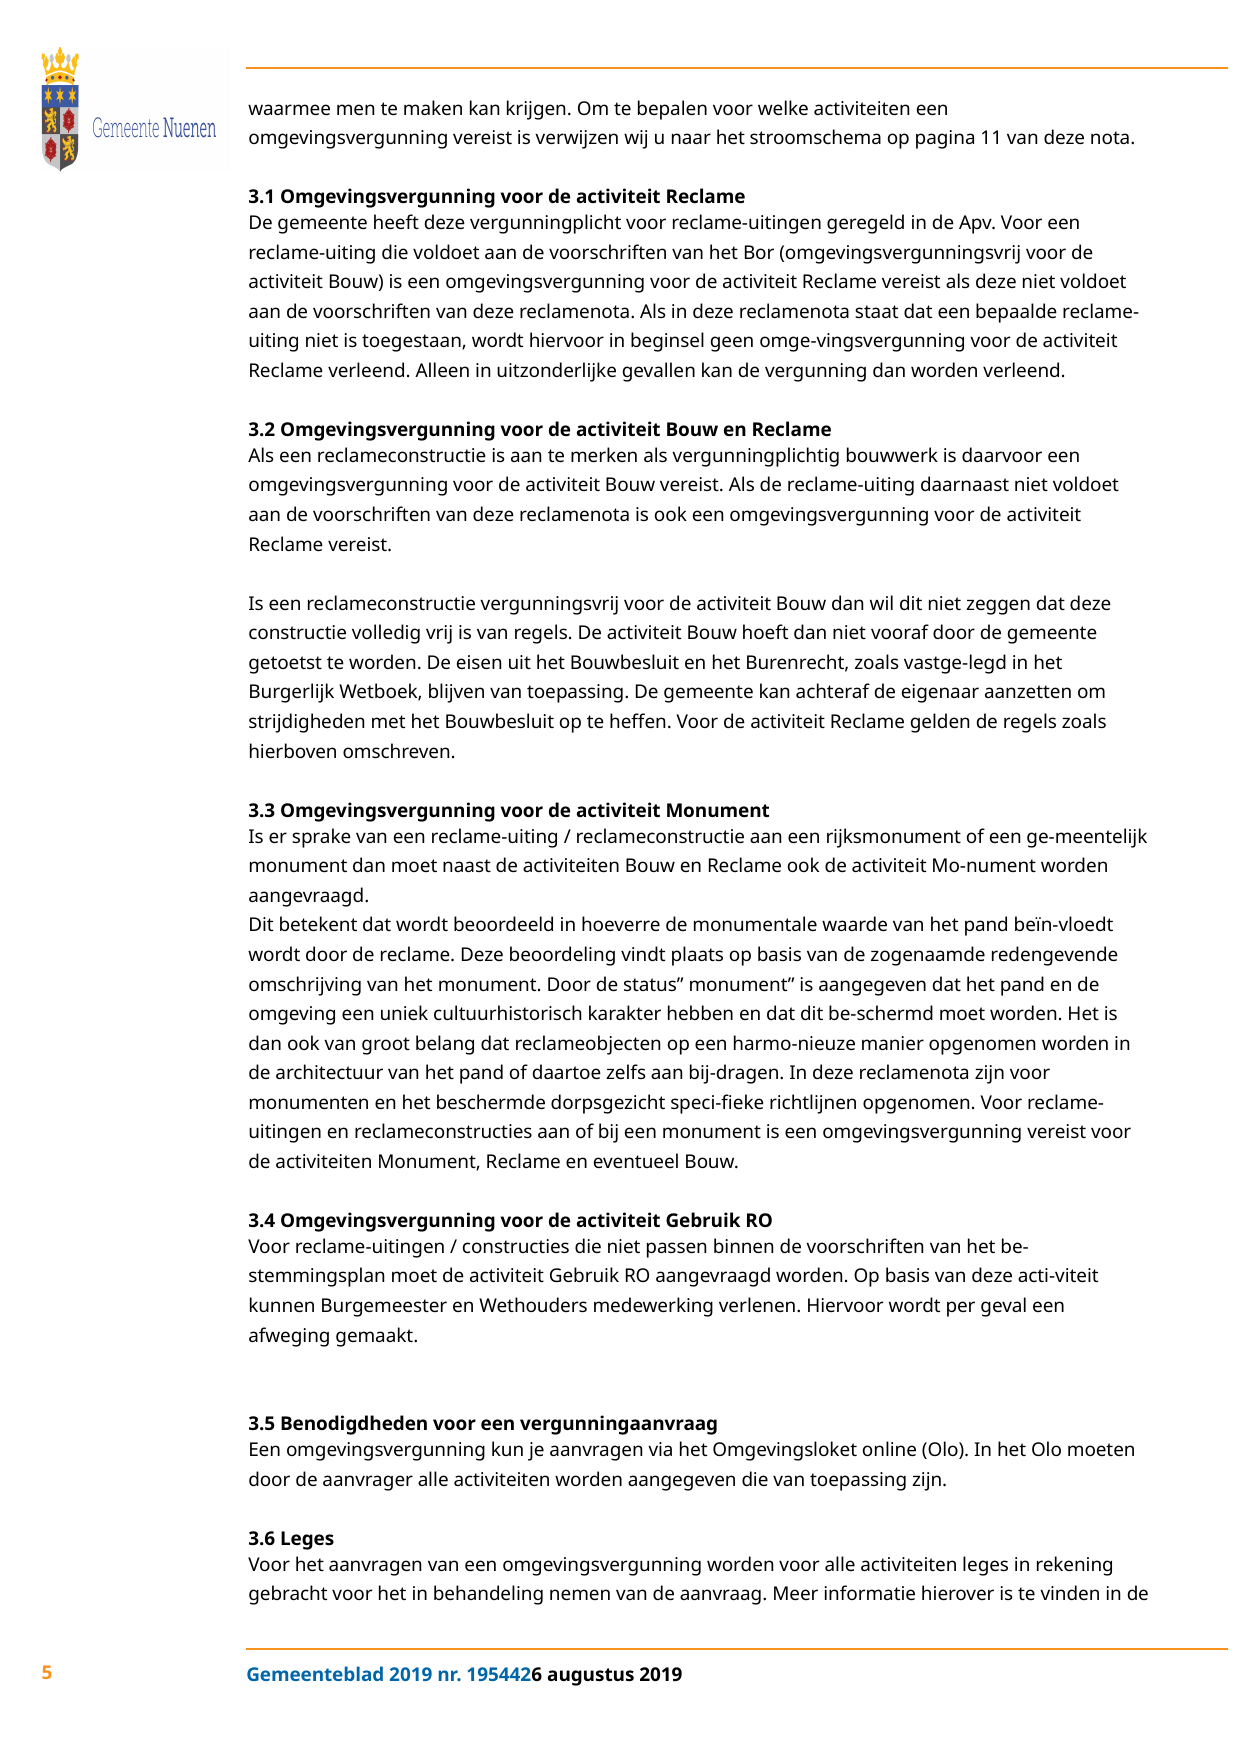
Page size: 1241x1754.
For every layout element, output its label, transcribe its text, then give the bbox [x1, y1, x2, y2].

text Dit betekent dat wordt beoordeeld in hoeverre de monumentale waarde van het pand beïn-vloedt wordt door de reclame. Deze beoordeling vindt plaats op basis van de zogenaamde redengevende omschrijving van het monument. Door de status” monument” is aangegeven dat het pand en de omgeving een uniek cultuurhistorisch karakter hebben en dat dit be-schermd moet worden. Het is dan ook van groot belang dat reclameobjecten op een harmo-nieuze manier opgenomen worden in de architectuur van het pand of daartoe zelfs aan bij-dragen. In deze reclamenota zijn voor monumenten en het beschermde dorpsgezicht speci-fieke richtlijnen opgenomen. Voor reclame-uitingen en reclameconstructies aan of bij een monument is een omgevingsvergunning vereist voor de activiteiten Monument, Reclame en eventueel Bouw. [248, 912, 1152, 1174]
text De gemeente heeft deze vergunningplicht voor reclame-uitingen geregeld in de Apv. Voor een reclame-uiting die voldoet aan de voorschriften van het Bor (omgevingsvergunningsvrij voor de activiteit Bouw) is een omgevingsvergunning voor de activiteit Reclame vereist als deze niet voldoet aan de voorschriften van deze reclamenota. Als in deze reclamenota staat dat een bepaalde reclame-uiting niet is toegestaan, wordt hiervoor in beginsel geen omge-vingsvergunning voor de activiteit Reclame verleend. Alleen in uitzonderlijke gevallen kan de vergunning dan worden verleend. [248, 209, 1152, 383]
text Voor het aanvragen van een omgevingsvergunning worden voor alle activiteiten leges in rekening gebracht voor het in behandeling nemen van de aanvraag. Meer informatie hierover is te vinden in de [248, 1551, 1152, 1606]
text Is een reclameconstructie vergunningsvrij voor de activiteit Bouw dan wil dit niet zeggen dat deze constructie volledig vrij is van regels. De activiteit Bouw hoeft dan niet vooraf door de gemeente getoetst te worden. De eisen uit het Bouwbesluit en het Burenrecht, zoals vastge-legd in het Burgerlijk Wetboek, blijven van toepassing. De gemeente kan achteraf de eigenaar aanzetten om strijdigheden met het Bouwbesluit op te heffen. Voor de activiteit Reclame gelden de regels zoals hierboven omschreven. [248, 590, 1152, 764]
text 3.4 Omgevingsvergunning voor de activiteit Gebruik RO [248, 1207, 1152, 1233]
text waarmee men te maken kan krijgen. Om te bepalen voor welke activiteiten een omgevingsvergunning vereist is verwijzen wij u naar het stroomschema op pagina 11 van deze nota. [248, 95, 1152, 150]
text Voor reclame-uitingen / constructies die niet passen binnen de voorschriften van het be-stemmingsplan moet de activiteit Gebruik RO aangevraagd worden. Op basis van deze acti-viteit kunnen Burgemeester en Wethouders medewerking verlenen. Hiervoor wordt per geval een afweging gemaakt. [248, 1233, 1152, 1348]
picture [41, 47, 231, 172]
text 3.3 Omgevingsvergunning voor de activiteit Monument [248, 797, 1152, 823]
text 3.6 Leges [248, 1525, 1152, 1551]
text 3.5 Benodigdheden voor een vergunningaanvraag [248, 1411, 1152, 1436]
text 3.1 Omgevingsvergunning voor de activiteit Reclame [248, 183, 1152, 209]
text Is er sprake van een reclame-uiting / reclameconstructie aan een rijksmonument of een ge-meentelijk monument dan moet naast de activiteiten Bouw en Reclame ook de activiteit Mo-nument worden aangevraagd. [248, 823, 1152, 908]
text 3.2 Omgevingsvergunning voor de activiteit Bouw en Reclame [248, 416, 1152, 442]
text Een omgevingsvergunning kun je aanvragen via het Omgevingsloket online (Olo). In het Olo moeten door de aanvrager alle activiteiten worden aangegeven die van toepassing zijn. [248, 1436, 1152, 1492]
text Als een reclameconstructie is aan te merken als vergunningplichtig bouwwerk is daarvoor een omgevingsvergunning voor de activiteit Bouw vereist. Als de reclame-uiting daarnaast niet voldoet aan de voorschriften van deze reclamenota is ook een omgevingsvergunning voor de activiteit Reclame vereist. [248, 442, 1152, 557]
